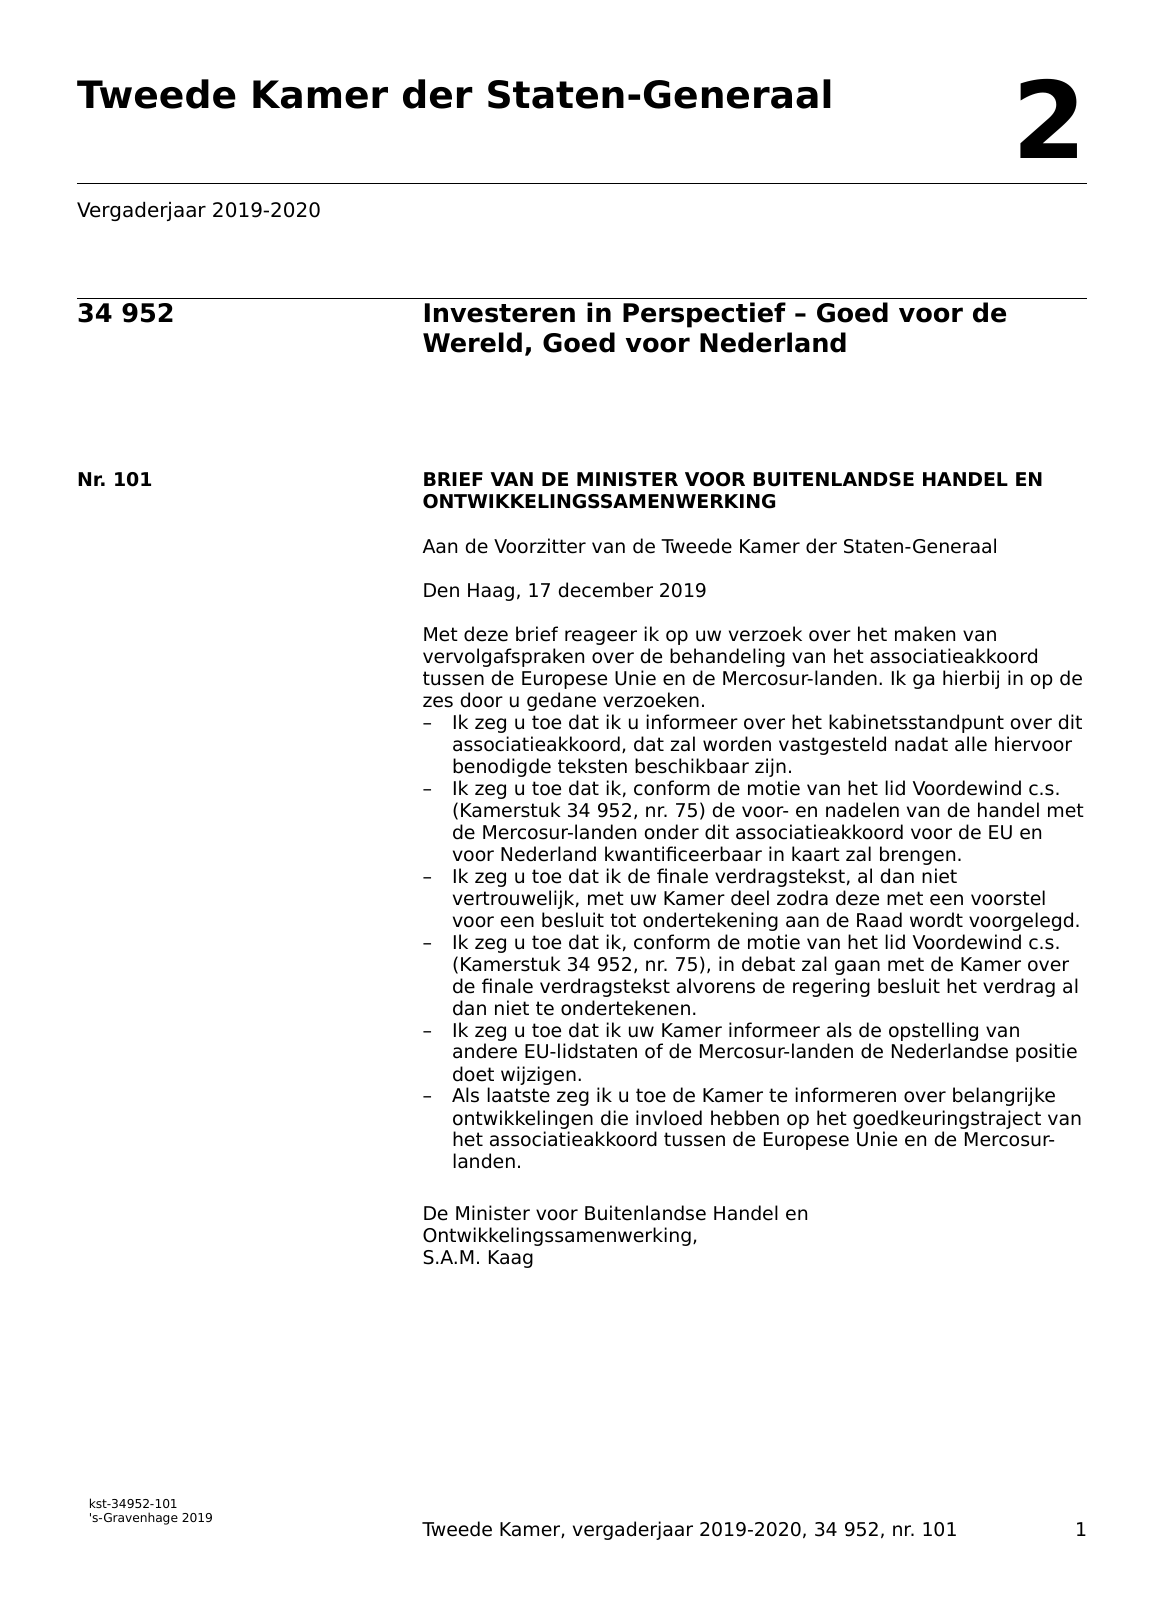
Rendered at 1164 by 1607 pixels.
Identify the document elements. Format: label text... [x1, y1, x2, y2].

table_cell Vergaderjaar 2019-2020 [77, 184, 1087, 298]
text Den Haag, 17 december 2019 [422, 580, 1087, 602]
text 's-Gravenhage 2019 [88, 1511, 323, 1525]
text – Ik zeg u toe dat ik u informeer over het kabinetsstandpunt over dit associatieakkoord, dat zal worden vastgesteld nadat alle hiervoor benodigde teksten beschikbaar zijn. [422, 712, 1087, 778]
subtitle Nr. 101 BRIEF VAN DE MINISTER VOOR BUITENLANDSE HANDEL EN ONTWIKKELINGSSAMENWERKING [77, 469, 1087, 513]
table_header Tweede Kamer der Staten-Generaal [77, 59, 886, 183]
text Aan de Voorzitter van de Tweede Kamer der Staten-Generaal [422, 536, 1087, 557]
text – Ik zeg u toe dat ik, conform de motie van het lid Voordewind c.s. (Kamerstuk 34 952, nr. 75) de voor- en nadelen van de handel met de Mercosur-landen onder dit associatieakkoord voor de EU en voor Nederland kwantificeerbaar in kaart zal brengen. [422, 778, 1087, 866]
subtitle 34 952 Investeren in Perspectief – Goed voor de Wereld, Goed voor Nederland [77, 299, 1087, 358]
text Met deze brief reageer ik op uw verzoek over het maken van vervolgafspraken over de behandeling van het associatieakkoord tussen de Europese Unie en de Mercosur-landen. Ik ga hierbij in op de zes door u gedane verzoeken. [422, 624, 1087, 712]
text – Als laatste zeg ik u toe de Kamer te informeren over belangrijke ontwikkelingen die invloed hebben op het goedkeuringstraject van het associatieakkoord tussen de Europese Unie en de Mercosur-landen. [422, 1085, 1087, 1173]
text – Ik zeg u toe dat ik de finale verdragstekst, al dan niet vertrouwelijk, met uw Kamer deel zodra deze met een voorstel voor een besluit tot ondertekening aan de Raad wordt voorgelegd. [422, 866, 1087, 932]
table_header 2 [886, 59, 1087, 183]
text De Minister voor Buitenlandse Handel en Ontwikkelingssamenwerking, S.A.M. Kaag [422, 1203, 1087, 1269]
text – Ik zeg u toe dat ik uw Kamer informeer als de opstelling van andere EU-lidstaten of de Mercosur-landen de Nederlandse positie doet wijzigen. [422, 1019, 1087, 1085]
text kst-34952-101 [88, 1497, 323, 1511]
text – Ik zeg u toe dat ik, conform de motie van het lid Voordewind c.s. (Kamerstuk 34 952, nr. 75), in debat zal gaan met de Kamer over de finale verdragstekst alvorens de regering besluit het verdrag al dan niet te ondertekenen. [422, 932, 1087, 1019]
